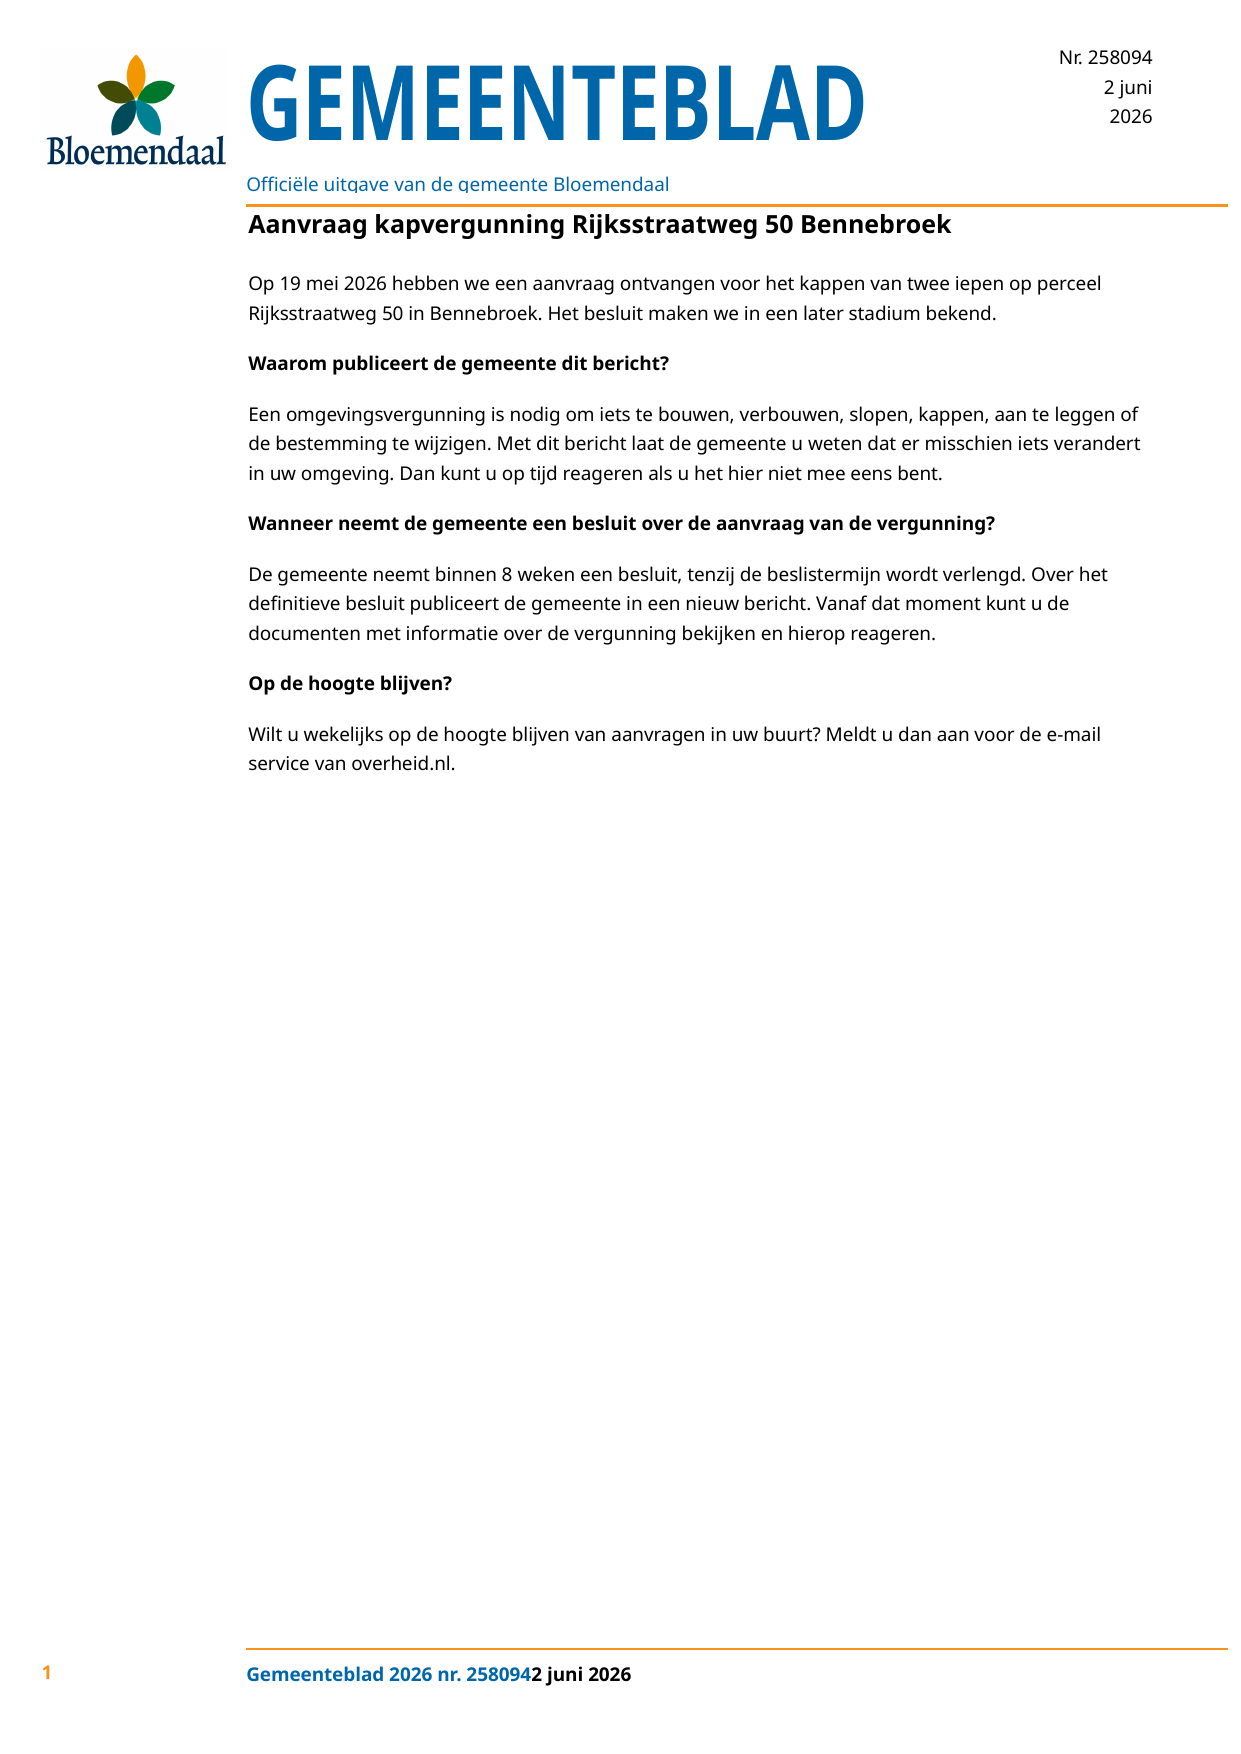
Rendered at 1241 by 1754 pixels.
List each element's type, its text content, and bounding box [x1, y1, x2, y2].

text Aanvraag kapvergunning Rijksstraatweg 50 Bennebroek [248, 207, 1152, 241]
picture [41, 47, 231, 172]
text Wilt u wekelijks op de hoogte blijven van aanvragen in uw buurt? Meldt u dan aan voor de e-mail service van overheid.nl. [248, 721, 1152, 776]
text Op 19 mei 2026 hebben we een aanvraag ontvangen voor het kappen van twee iepen op perceel Rijksstraatweg 50 in Bennebroek. Het besluit maken we in een later stadium bekend. [248, 270, 1152, 326]
text Op de hoogte blijven? [248, 670, 1152, 696]
text Wanneer neemt de gemeente een besluit over de aanvraag van de vergunning? [248, 510, 1152, 536]
text Waarom publiceert de gemeente dit bericht? [248, 350, 1152, 376]
text De gemeente neemt binnen 8 weken een besluit, tenzij de beslistermijn wordt verlengd. Over het definitieve besluit publiceert de gemeente in een nieuw bericht. Vanaf dat moment kunt u de documenten met informatie over de vergunning bekijken en hierop reageren. [248, 561, 1152, 646]
text Een omgevingsvergunning is nodig om iets te bouwen, verbouwen, slopen, kappen, aan te leggen of de bestemming te wijzigen. Met dit bericht laat de gemeente u weten dat er misschien iets verandert in uw omgeving. Dan kunt u op tijd reageren als u het hier niet mee eens bent. [248, 401, 1152, 486]
